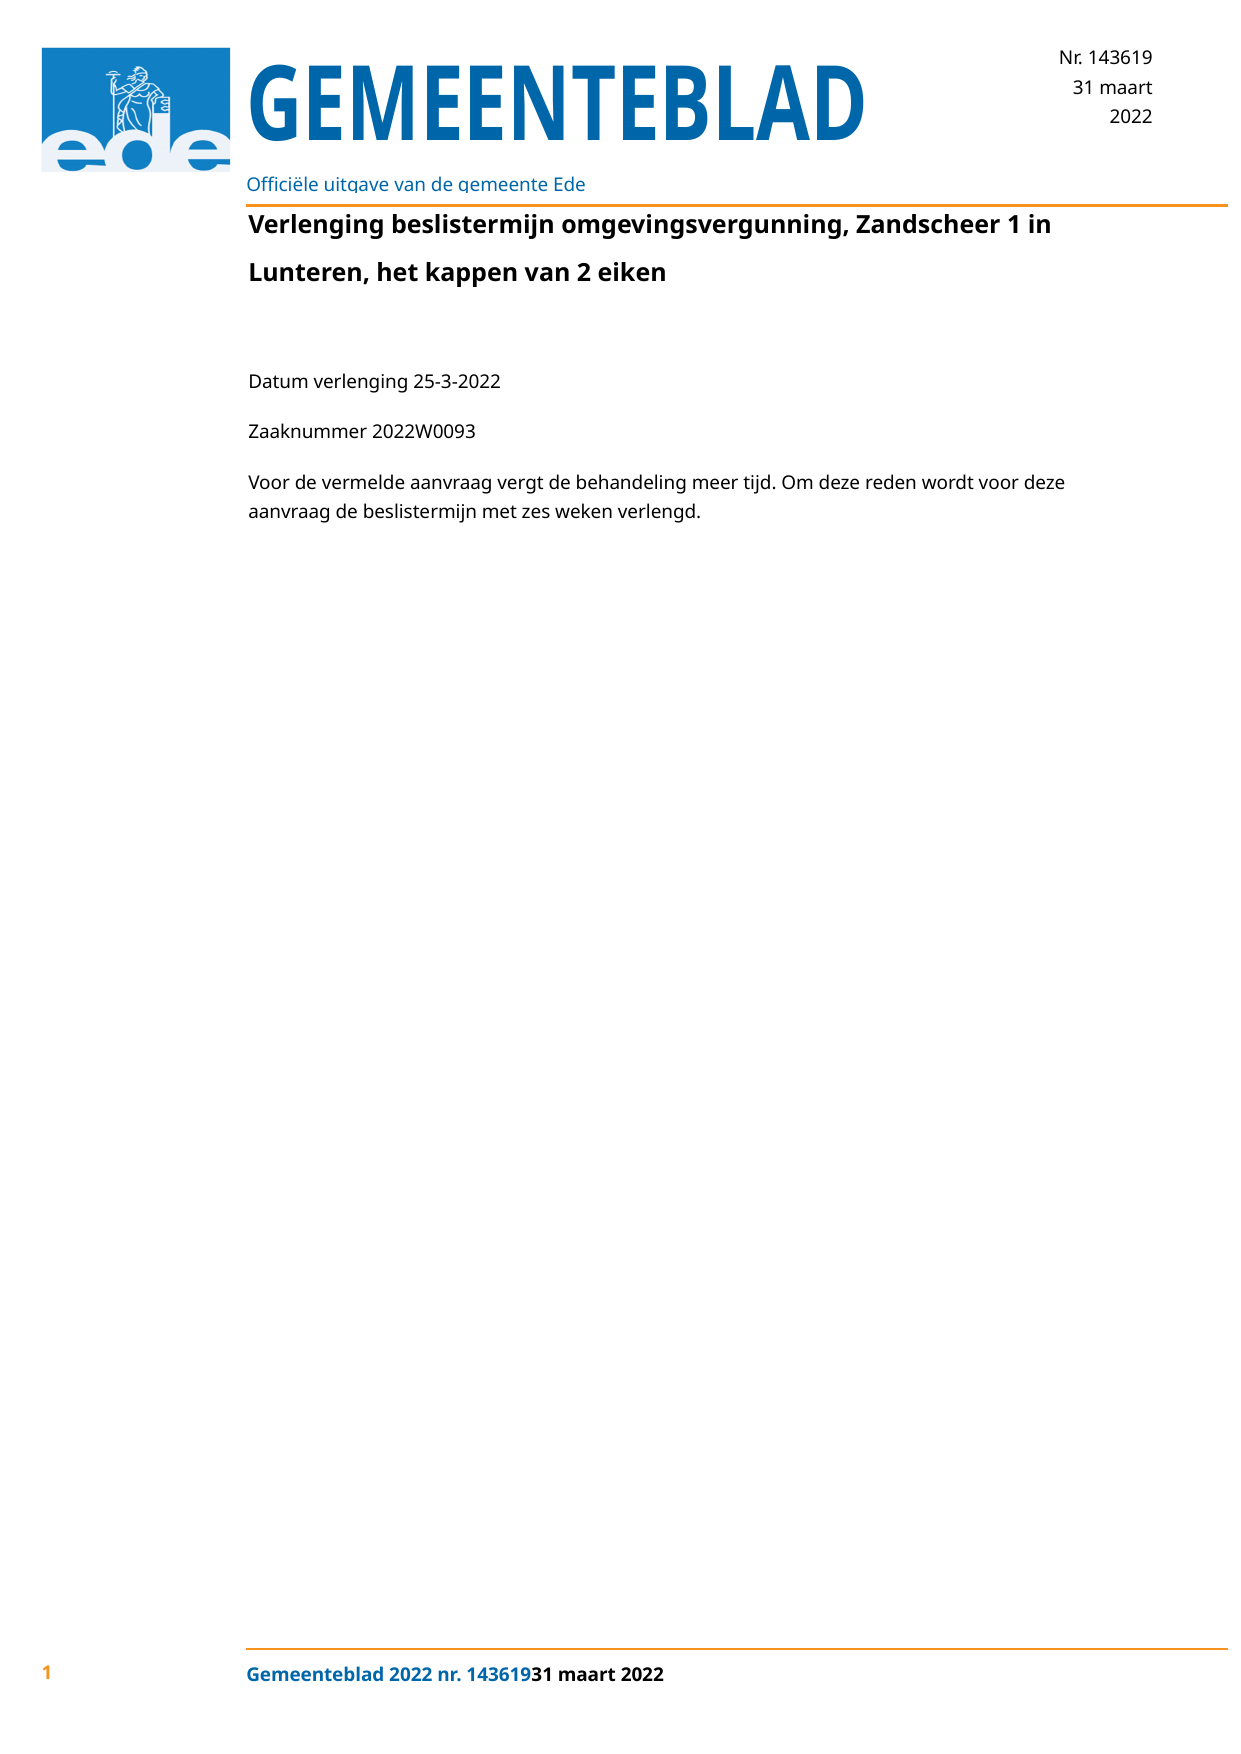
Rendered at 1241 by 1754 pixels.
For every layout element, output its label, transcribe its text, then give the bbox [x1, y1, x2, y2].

text Voor de vermelde aanvraag vergt de behandeling meer tijd. Om deze reden wordt voor deze aanvraag de beslistermijn met zes weken verlengd. [248, 469, 1152, 524]
text Datum verlenging 25-3-2022 [248, 368, 1152, 394]
text Zaaknummer 2022W0093 [248, 419, 1152, 444]
text Verlenging beslistermijn omgevingsvergunning, Zandscheer 1 in Lunteren, het kappen van 2 eiken [248, 207, 1152, 288]
picture [41, 47, 231, 172]
